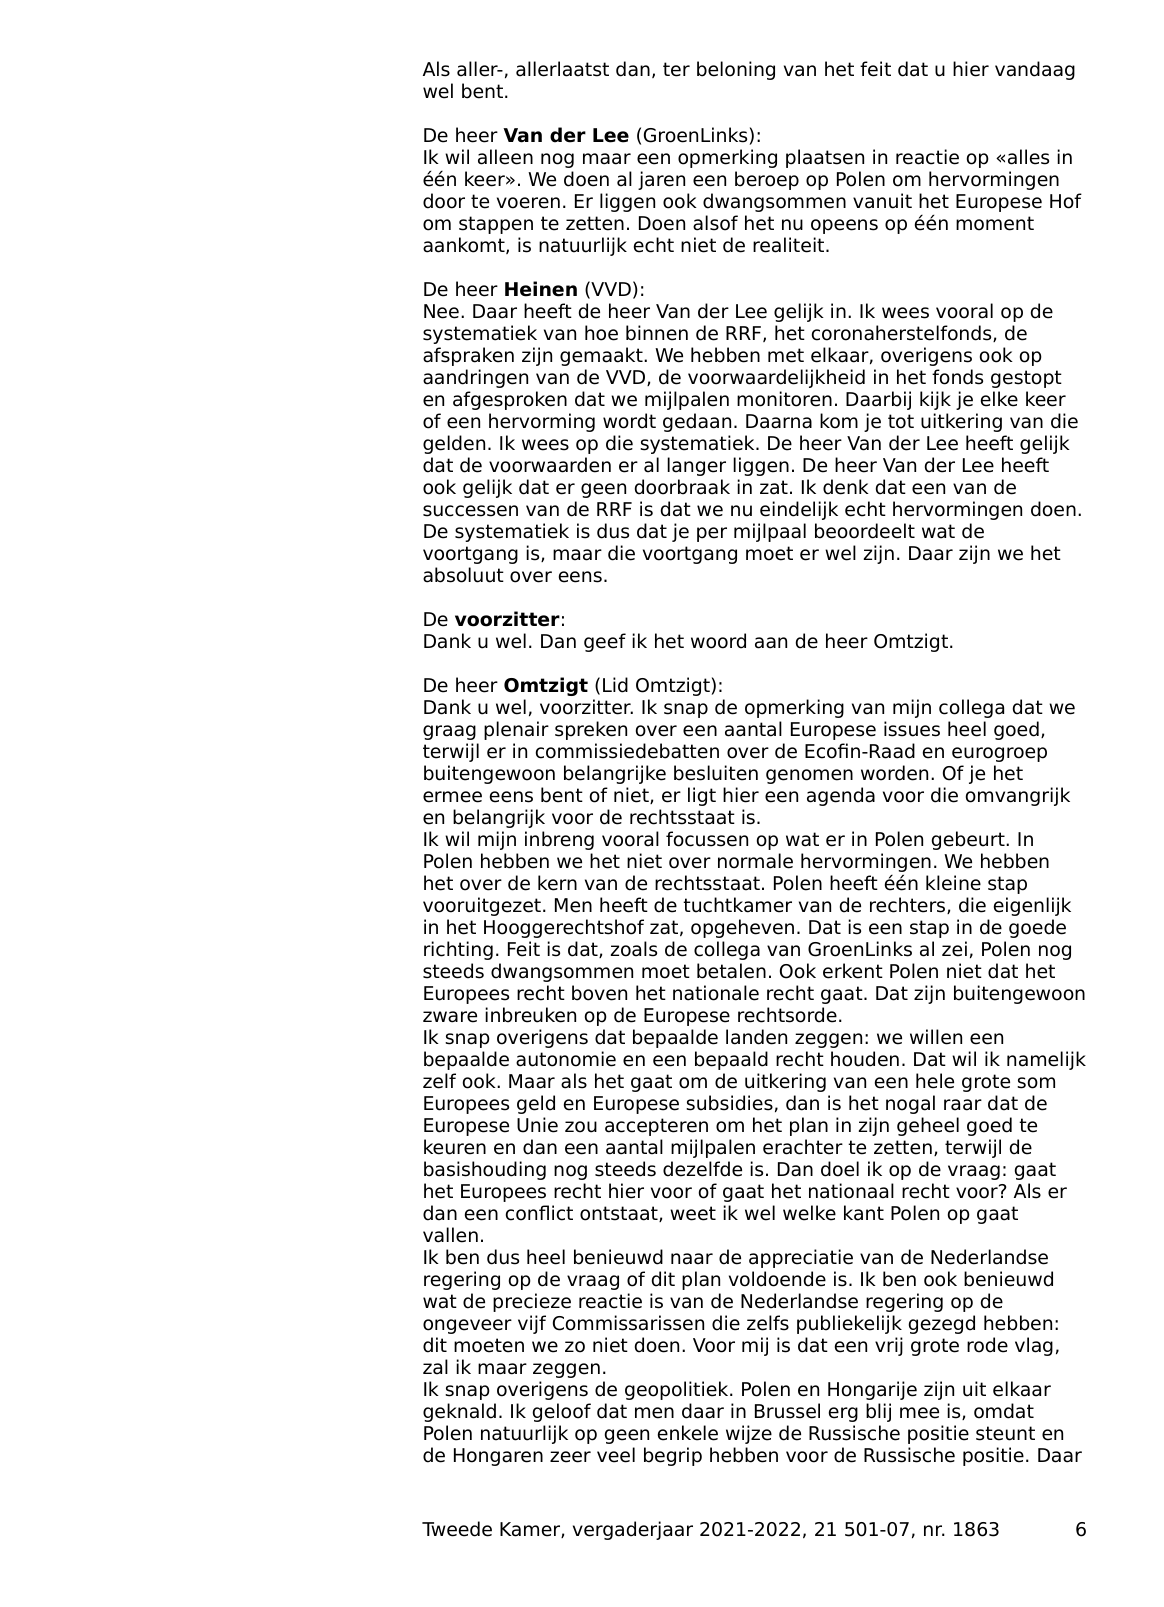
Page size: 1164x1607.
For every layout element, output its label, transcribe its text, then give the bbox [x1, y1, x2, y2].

text Ik ben dus heel benieuwd naar de appreciatie van de Nederlandse regering op de vraag of dit plan voldoende is. Ik ben ook benieuwd wat de precieze reactie is van de Nederlandse regering op de ongeveer vijf Commissarissen die zelfs publiekelijk gezegd hebben: dit moeten we zo niet doen. Voor mij is dat een vrij grote rode vlag, zal ik maar zeggen. [422, 1247, 1087, 1379]
text Ik snap overigens dat bepaalde landen zeggen: we willen een bepaalde autonomie en een bepaald recht houden. Dat wil ik namelijk zelf ook. Maar als het gaat om de uitkering van een hele grote som Europees geld en Europese subsidies, dan is het nogal raar dat de Europese Unie zou accepteren om het plan in zijn geheel goed te keuren en dan een aantal mijlpalen erachter te zetten, terwijl de basishouding nog steeds dezelfde is. Dan doel ik op de vraag: gaat het Europees recht hier voor of gaat het nationaal recht voor? Als er dan een conflict ontstaat, weet ik wel welke kant Polen op gaat vallen. [422, 1027, 1087, 1247]
text Ik wil alleen nog maar een opmerking plaatsen in reactie op «alles in één keer». We doen al jaren een beroep op Polen om hervormingen door te voeren. Er liggen ook dwangsommen vanuit het Europese Hof om stappen te zetten. Doen alsof het nu opeens op één moment aankomt, is natuurlijk echt niet de realiteit. [422, 147, 1087, 257]
text Ik wil mijn inbreng vooral focussen op wat er in Polen gebeurt. In Polen hebben we het niet over normale hervormingen. We hebben het over de kern van de rechtsstaat. Polen heeft één kleine stap vooruitgezet. Men heeft de tuchtkamer van de rechters, die eigenlijk in het Hooggerechtshof zat, opgeheven. Dat is een stap in de goede richting. Feit is dat, zoals de collega van GroenLinks al zei, Polen nog steeds dwangsommen moet betalen. Ook erkent Polen niet dat het Europees recht boven het nationale recht gaat. Dat zijn buitengewoon zware inbreuken op de Europese rechtsorde. [422, 829, 1087, 1027]
text De heer Omtzigt (Lid Omtzigt): [422, 675, 1087, 697]
text Ik snap overigens de geopolitiek. Polen en Hongarije zijn uit elkaar geknald. Ik geloof dat men daar in Brussel erg blij mee is, omdat Polen natuurlijk op geen enkele wijze de Russische positie steunt en de Hongaren zeer veel begrip hebben voor de Russische positie. Daar [422, 1379, 1087, 1467]
text De voorzitter: [422, 609, 1087, 631]
text Dank u wel. Dan geef ik het woord aan de heer Omtzigt. [422, 631, 1087, 653]
text De heer Heinen (VVD): [422, 279, 1087, 301]
text Nee. Daar heeft de heer Van der Lee gelijk in. Ik wees vooral op de systematiek van hoe binnen de RRF, het coronaherstelfonds, de afspraken zijn gemaakt. We hebben met elkaar, overigens ook op aandringen van de VVD, de voorwaardelijkheid in het fonds gestopt en afgesproken dat we mijlpalen monitoren. Daarbij kijk je elke keer of een hervorming wordt gedaan. Daarna kom je tot uitkering van die gelden. Ik wees op die systematiek. De heer Van der Lee heeft gelijk dat de voorwaarden er al langer liggen. De heer Van der Lee heeft ook gelijk dat er geen doorbraak in zat. Ik denk dat een van de successen van de RRF is dat we nu eindelijk echt hervormingen doen. De systematiek is dus dat je per mijlpaal beoordeelt wat de voortgang is, maar die voortgang moet er wel zijn. Daar zijn we het absoluut over eens. [422, 301, 1087, 587]
text Als aller-, allerlaatst dan, ter beloning van het feit dat u hier vandaag wel bent. [422, 59, 1087, 103]
text Dank u wel, voorzitter. Ik snap de opmerking van mijn collega dat we graag plenair spreken over een aantal Europese issues heel goed, terwijl er in commissiedebatten over de Ecofin-Raad en eurogroep buitengewoon belangrijke besluiten genomen worden. Of je het ermee eens bent of niet, er ligt hier een agenda voor die omvangrijk en belangrijk voor de rechtsstaat is. [422, 697, 1087, 829]
text De heer Van der Lee (GroenLinks): [422, 125, 1087, 147]
